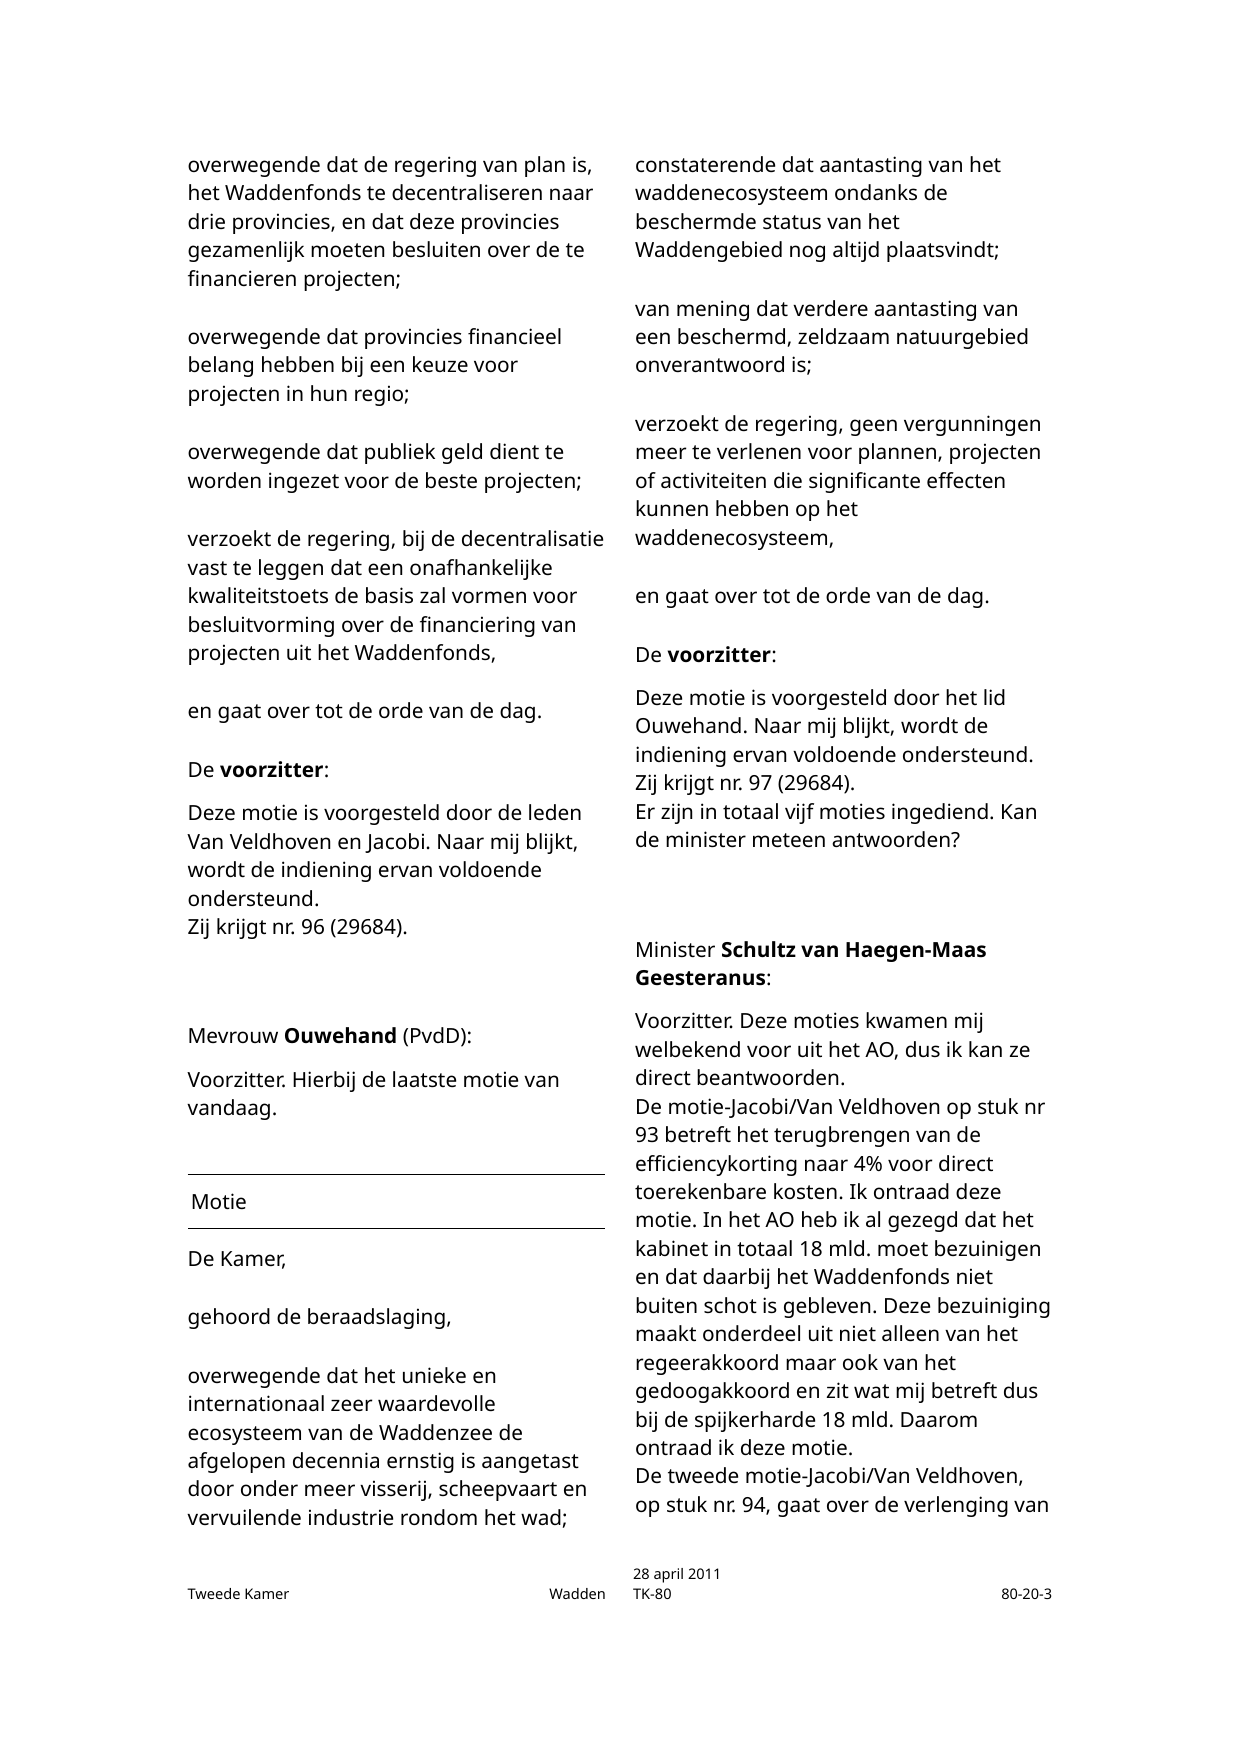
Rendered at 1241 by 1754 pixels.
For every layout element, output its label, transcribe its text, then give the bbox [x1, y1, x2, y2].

text verzoekt de regering, bij de decentralisatie vast te leggen dat een onafhankelijke kwaliteitstoets de basis zal vormen voor besluitvorming over de financiering van projecten uit het Waddenfonds, [187, 524, 605, 667]
text van mening dat verdere aantasting van een beschermd, zeldzaam natuurgebied onverantwoord is; [635, 294, 1053, 379]
text overwegende dat provincies financieel belang hebben bij een keuze voor projecten in hun regio; [187, 322, 605, 407]
text De voorzitter: [187, 755, 605, 783]
text Deze motie is voorgesteld door de leden Van Veldhoven en Jacobi. Naar mij blijkt, wordt de indiening ervan voldoende ondersteund. [187, 798, 605, 912]
text overwegende dat de regering van plan is, het Waddenfonds te decentraliseren naar drie provincies, en dat deze provincies gezamenlijk moeten besluiten over de te financieren projecten; [187, 150, 605, 292]
text  [187, 971, 605, 999]
text  [635, 884, 1053, 912]
text en gaat over tot de orde van de dag. [635, 581, 1053, 610]
text constaterende dat aantasting van het waddenecosysteem ondanks de beschermde status van het Waddengebied nog altijd plaatsvindt; [635, 150, 1053, 264]
text verzoekt de regering, geen vergunningen meer te verlenen voor plannen, projecten of activiteiten die significante effecten kunnen hebben op het waddenecosysteem, [635, 409, 1053, 551]
text Mevrouw Ouwehand (PvdD): [187, 1022, 605, 1050]
text en gaat over tot de orde van de dag. [187, 697, 605, 725]
text Voorzitter. Hierbij de laatste motie van vandaag. [187, 1065, 605, 1122]
text Zij krijgt nr. 97 (29684). [635, 768, 1053, 797]
text De Kamer, [187, 1244, 605, 1272]
text Minister Schultz van Haegen-Maas Geesteranus: [635, 935, 1053, 992]
subtitle Motie [187, 1175, 605, 1229]
text Voorzitter. Deze moties kwamen mij welbekend voor uit het AO, dus ik kan ze direct beantwoorden. [635, 1007, 1053, 1092]
text Deze motie is voorgesteld door het lid Ouwehand. Naar mij blijkt, wordt de indiening ervan voldoende ondersteund. [635, 683, 1053, 768]
text Er zijn in totaal vijf moties ingediend. Kan de minister meteen antwoorden? [635, 797, 1053, 854]
text De motie-Jacobi/Van Veldhoven op stuk nr 93 betreft het terugbrengen van de efficiencykorting naar 4% voor direct toerekenbare kosten. Ik ontraad deze motie. In het AO heb ik al gezegd dat het kabinet in totaal 18 mld. moet bezuinigen en dat daarbij het Waddenfonds niet buiten schot is gebleven. Deze bezuiniging maakt onderdeel uit niet alleen van het regeerakkoord maar ook van het gedoogakkoord en zit wat mij betreft dus bij de spijkerharde 18 mld. Daarom ontraad ik deze motie. [635, 1092, 1053, 1462]
text overwegende dat het unieke en internationaal zeer waardevolle ecosysteem van de Waddenzee de afgelopen decennia ernstig is aangetast door onder meer visserij, scheepvaart en vervuilende industrie rondom het wad; [187, 1361, 605, 1531]
text De tweede motie-Jacobi/Van Veldhoven, op stuk nr. 94, gaat over de verlenging van [635, 1462, 1053, 1518]
text overwegende dat publiek geld dient te worden ingezet voor de beste projecten; [187, 437, 605, 494]
text gehoord de beraadslaging, [187, 1302, 605, 1331]
text De voorzitter: [635, 640, 1053, 668]
text Zij krijgt nr. 96 (29684). [187, 912, 605, 941]
